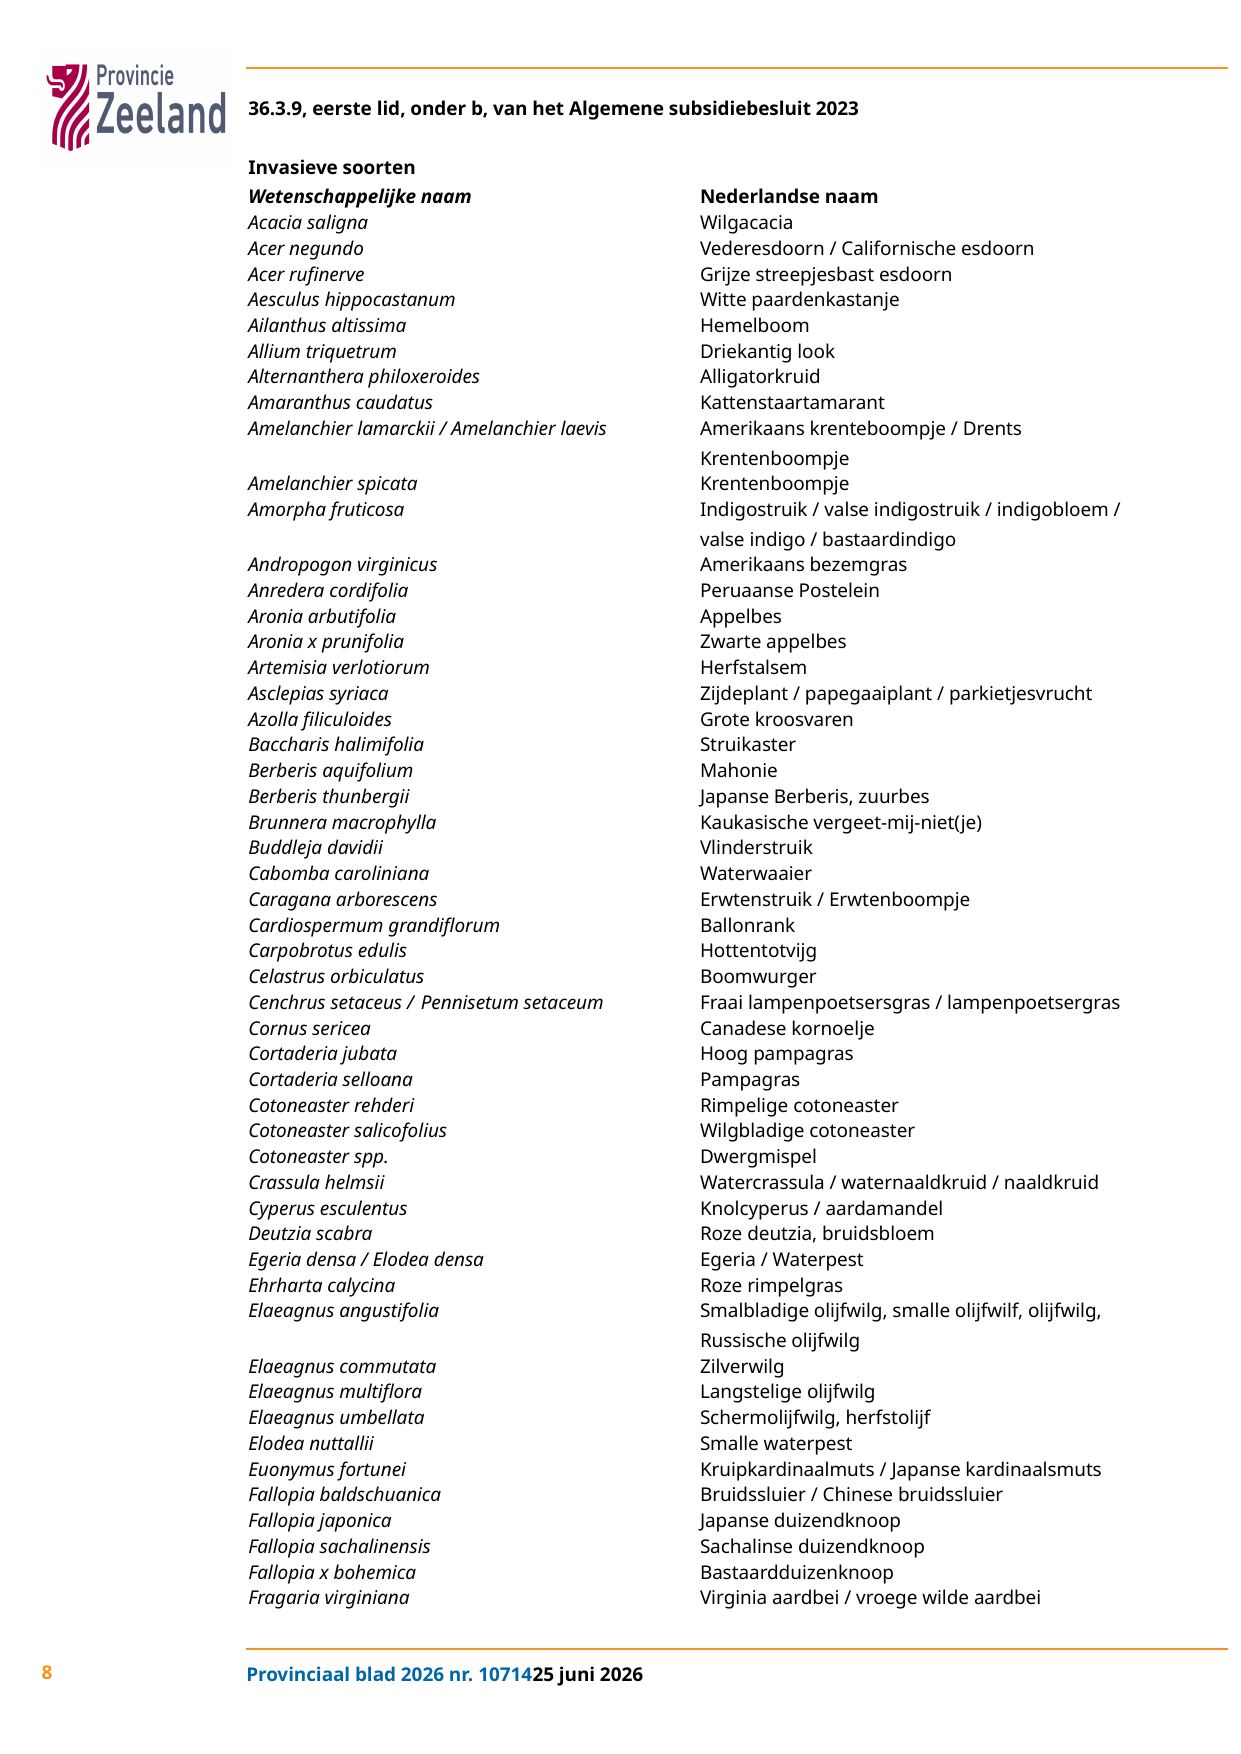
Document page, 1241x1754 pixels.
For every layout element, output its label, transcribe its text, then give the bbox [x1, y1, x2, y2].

table_cell Schermolijfwilg, herfstolijf [700, 1405, 1152, 1430]
table_cell Pampagras [700, 1066, 1152, 1092]
table_cell Witte paardenkastanje [700, 287, 1152, 312]
table_cell Cortaderia jubata [248, 1040, 700, 1066]
table_cell Fallopia baldschuanica [248, 1482, 700, 1507]
table_cell Grote kroosvaren [700, 706, 1152, 732]
table_cell Kruipkardinaalmuts / Japanse kardinaalsmuts [700, 1456, 1152, 1482]
table_cell Elodea nuttallii [248, 1430, 700, 1456]
table_cell Canadese kornoelje [700, 1015, 1152, 1040]
table_cell Dwergmispel [700, 1143, 1152, 1169]
table_cell Peruaanse Postelein [700, 577, 1152, 603]
table_cell Cotoneaster spp. [248, 1143, 700, 1169]
table_cell Zwarte appelbes [700, 629, 1152, 654]
table_cell Ehrharta calycina [248, 1272, 700, 1298]
table_cell Deutzia scabra [248, 1221, 700, 1246]
table_cell Celastrus orbiculatus [248, 963, 700, 989]
table_cell Carpobrotus edulis [248, 938, 700, 963]
table_header Nederlandse naam [700, 184, 1152, 209]
table_cell Berberis thunbergii [248, 783, 700, 809]
table_cell Crassula helmsii [248, 1169, 700, 1195]
table_cell Erwtenstruik / Erwtenboompje [700, 886, 1152, 912]
table_cell Kattenstaartamarant [700, 390, 1152, 415]
table_cell Grijze streepjesbast esdoorn [700, 261, 1152, 287]
table_cell Elaeagnus multiflora [248, 1379, 700, 1404]
table_cell Boomwurger [700, 963, 1152, 989]
table_cell Allium triquetrum [248, 338, 700, 364]
table_cell Smalbladige olijfwilg, smalle olijfwilf, olijfwilg, Russische olijfwilg [700, 1298, 1152, 1353]
table_cell Japanse Berberis, zuurbes [700, 783, 1152, 809]
table_cell Fallopia japonica [248, 1508, 700, 1533]
table_cell Acer rufinerve [248, 261, 700, 287]
table_cell Brunnera macrophylla [248, 809, 700, 834]
table_cell Cortaderia selloana [248, 1066, 700, 1092]
table_cell Amorpha fruticosa [248, 496, 700, 552]
table_cell Fallopia x bohemica [248, 1559, 700, 1584]
table_cell Bruidssluier / Chinese bruidssluier [700, 1482, 1152, 1507]
table_cell Elaeagnus commutata [248, 1353, 700, 1379]
table_cell Mahonie [700, 758, 1152, 783]
table_cell Knolcyperus / aardamandel [700, 1195, 1152, 1221]
table_cell Kaukasische vergeet-mij-niet(je) [700, 809, 1152, 834]
table_cell Wilgbladige cotoneaster [700, 1118, 1152, 1143]
table_cell Aronia x prunifolia [248, 629, 700, 654]
table_cell Azolla filiculoides [248, 706, 700, 732]
table_cell Krentenboompje [700, 471, 1152, 496]
table_header Wetenschappelijke naam [248, 184, 700, 209]
table_cell Bastaardduizenknoop [700, 1559, 1152, 1584]
table_cell Indigostruik / valse indigostruik / indigobloem / valse indigo / bastaardindigo [700, 496, 1152, 552]
table_cell Caragana arborescens [248, 886, 700, 912]
table_cell Acer negundo [248, 235, 700, 261]
table_cell Wilgacacia [700, 209, 1152, 235]
table_cell Buddleja davidii [248, 835, 700, 860]
table_cell Alternanthera philoxeroides [248, 364, 700, 389]
table_cell Roze rimpelgras [700, 1272, 1152, 1298]
table_cell Vlinderstruik [700, 835, 1152, 860]
text Invasieve soorten [248, 154, 1152, 180]
table_cell Herfstalsem [700, 655, 1152, 680]
table_cell Langstelige olijfwilg [700, 1379, 1152, 1404]
table_cell Asclepias syriaca [248, 680, 700, 706]
table_cell Roze deutzia, bruidsbloem [700, 1221, 1152, 1246]
table_cell Watercrassula / waternaaldkruid / naaldkruid [700, 1169, 1152, 1195]
table_cell Cabomba caroliniana [248, 860, 700, 886]
table_cell Cenchrus setaceus / Pennisetum setaceum [248, 989, 700, 1015]
table_cell Elaeagnus umbellata [248, 1405, 700, 1430]
table_cell Anredera cordifolia [248, 577, 700, 603]
table_cell Andropogon virginicus [248, 552, 700, 577]
table_cell Smalle waterpest [700, 1430, 1152, 1456]
text 36.3.9, eerste lid, onder b, van het Algemene subsidiebesluit 2023 [248, 95, 1152, 121]
table_cell Ballonrank [700, 912, 1152, 937]
table_cell Cotoneaster rehderi [248, 1092, 700, 1118]
table_cell Elaeagnus angustifolia [248, 1298, 700, 1353]
table_cell Acacia saligna [248, 209, 700, 235]
table_cell Appelbes [700, 603, 1152, 629]
table_cell Amerikaans bezemgras [700, 552, 1152, 577]
table_cell Hottentotvijg [700, 938, 1152, 963]
table_cell Aronia arbutifolia [248, 603, 700, 629]
table_cell Cardiospermum grandiflorum [248, 912, 700, 937]
table_cell Vederesdoorn / Californische esdoorn [700, 235, 1152, 261]
table_cell Virginia aardbei / vroege wilde aardbei [700, 1585, 1152, 1610]
table_cell Berberis aquifolium [248, 758, 700, 783]
picture [41, 47, 231, 172]
table_cell Amerikaans krenteboompje / Drents Krentenboompje [700, 415, 1152, 471]
table_cell Waterwaaier [700, 860, 1152, 886]
table_cell Driekantig look [700, 338, 1152, 364]
table_cell Amelanchier spicata [248, 471, 700, 496]
table_cell Amaranthus caudatus [248, 390, 700, 415]
table_cell Cyperus esculentus [248, 1195, 700, 1221]
table_cell Hemelboom [700, 312, 1152, 338]
table_cell Fallopia sachalinensis [248, 1533, 700, 1559]
table_cell Ailanthus altissima [248, 312, 700, 338]
table_cell Aesculus hippocastanum [248, 287, 700, 312]
table_cell Fragaria virginiana [248, 1585, 700, 1610]
table_cell Baccharis halimifolia [248, 732, 700, 757]
table_cell Euonymus fortunei [248, 1456, 700, 1482]
table_cell Rimpelige cotoneaster [700, 1092, 1152, 1118]
table_cell Fraai lampenpoetsersgras / lampenpoetsergras [700, 989, 1152, 1015]
table_cell Egeria / Waterpest [700, 1246, 1152, 1272]
table_cell Zijdeplant / papegaaiplant / parkietjesvrucht [700, 680, 1152, 706]
table_cell Zilverwilg [700, 1353, 1152, 1379]
table_cell Amelanchier lamarckii / Amelanchier laevis [248, 415, 700, 471]
table_cell Japanse duizendknoop [700, 1508, 1152, 1533]
table_cell Sachalinse duizendknoop [700, 1533, 1152, 1559]
table_cell Alligatorkruid [700, 364, 1152, 389]
table_cell Egeria densa / Elodea densa [248, 1246, 700, 1272]
table_cell Cotoneaster salicofolius [248, 1118, 700, 1143]
table_cell Hoog pampagras [700, 1040, 1152, 1066]
table_cell Struikaster [700, 732, 1152, 757]
table_cell Cornus sericea [248, 1015, 700, 1040]
table_cell Artemisia verlotiorum [248, 655, 700, 680]
